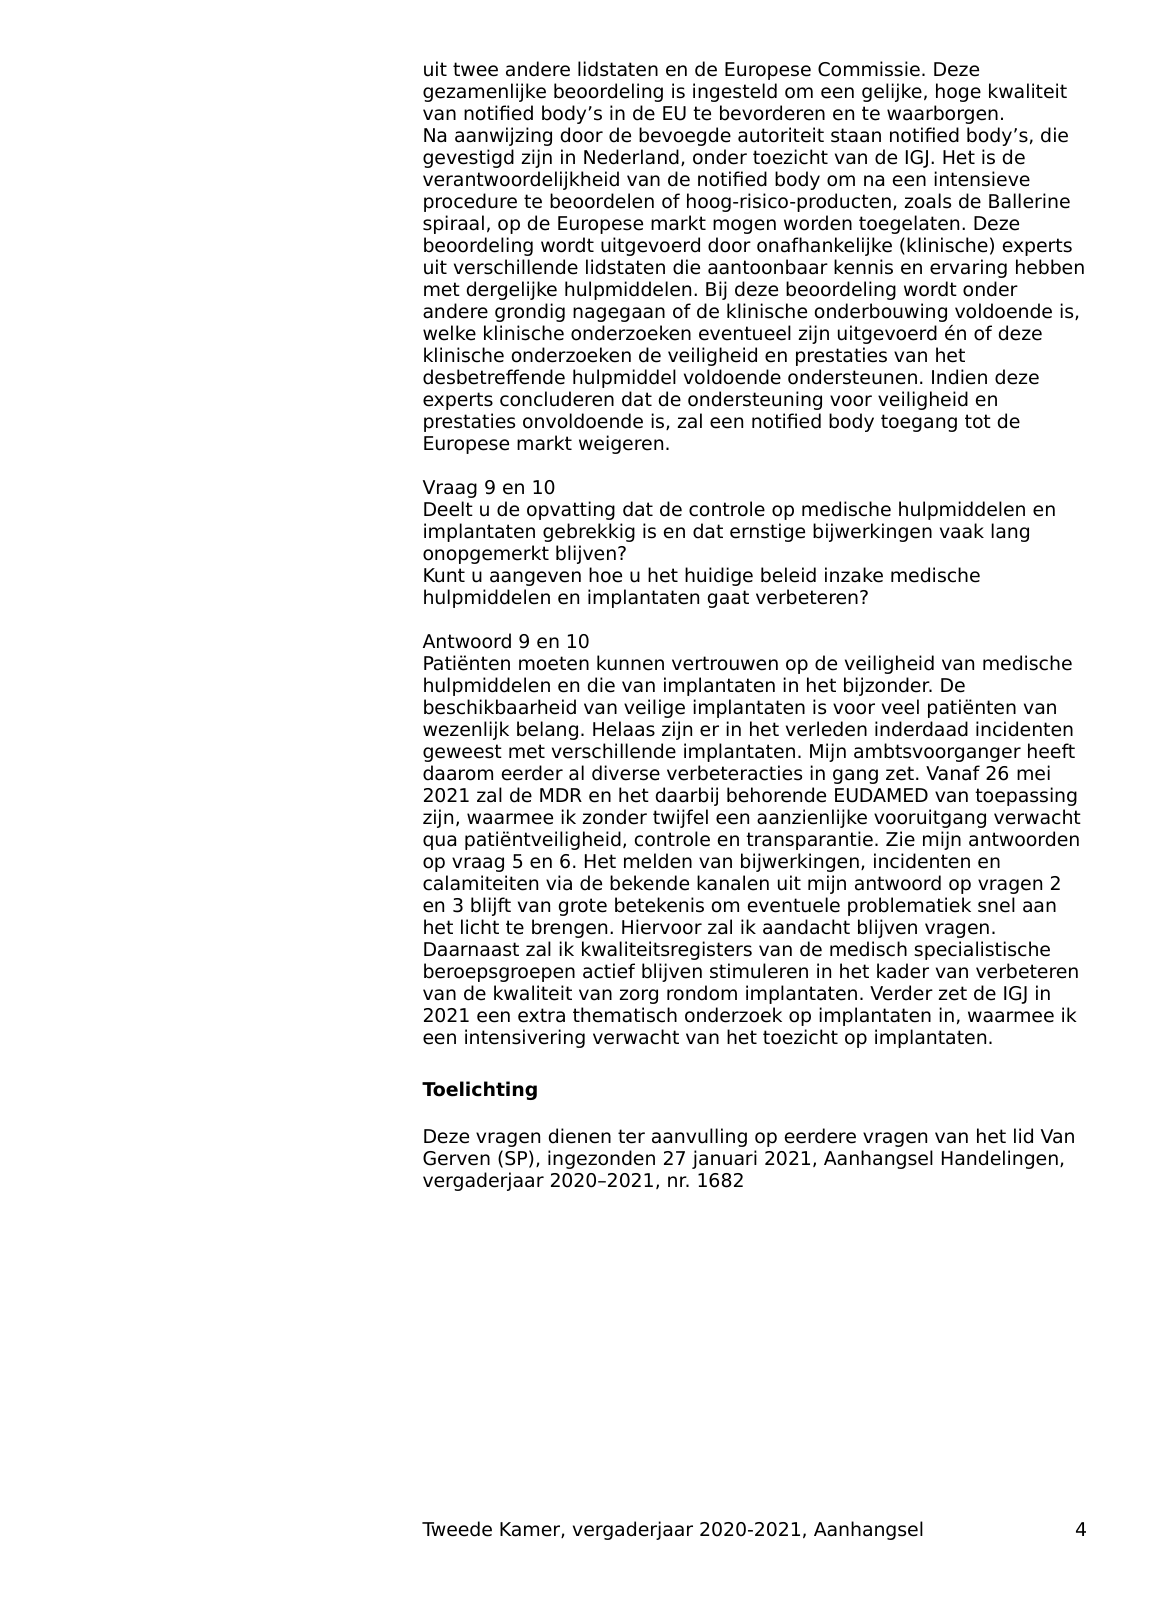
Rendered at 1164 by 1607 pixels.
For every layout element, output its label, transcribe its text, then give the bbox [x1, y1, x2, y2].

text Kunt u aangeven hoe u het huidige beleid inzake medische hulpmiddelen en implantaten gaat verbeteren? [422, 565, 1087, 609]
subtitle Toelichting [422, 1078, 1087, 1101]
text Deelt u de opvatting dat de controle op medische hulpmiddelen en implantaten gebrekkig is en dat ernstige bijwerkingen vaak lang onopgemerkt blijven? [422, 499, 1087, 565]
text Na aanwijzing door de bevoegde autoriteit staan notified body’s, die gevestigd zijn in Nederland, onder toezicht van de IGJ. Het is de verantwoordelijkheid van de notified body om na een intensieve procedure te beoordelen of hoog-risico-producten, zoals de Ballerine spiraal, op de Europese markt mogen worden toegelaten. Deze beoordeling wordt uitgevoerd door onafhankelijke (klinische) experts uit verschillende lidstaten die aantoonbaar kennis en ervaring hebben met dergelijke hulpmiddelen. Bij deze beoordeling wordt onder andere grondig nagegaan of de klinische onderbouwing voldoende is, welke klinische onderzoeken eventueel zijn uitgevoerd én of deze klinische onderzoeken de veiligheid en prestaties van het desbetreffende hulpmiddel voldoende ondersteunen. Indien deze experts concluderen dat de ondersteuning voor veiligheid en prestaties onvoldoende is, zal een notified body toegang tot de Europese markt weigeren. [422, 125, 1087, 455]
text Vraag 9 en 10 [422, 477, 1087, 499]
text Antwoord 9 en 10 [422, 631, 1087, 653]
text uit twee andere lidstaten en de Europese Commissie. Deze gezamenlijke beoordeling is ingesteld om een gelijke, hoge kwaliteit van notified body’s in de EU te bevorderen en te waarborgen. [422, 59, 1087, 125]
text Patiënten moeten kunnen vertrouwen op de veiligheid van medische hulpmiddelen en die van implantaten in het bijzonder. De beschikbaarheid van veilige implantaten is voor veel patiënten van wezenlijk belang. Helaas zijn er in het verleden inderdaad incidenten geweest met verschillende implantaten. Mijn ambtsvoorganger heeft daarom eerder al diverse verbeteracties in gang zet. Vanaf 26 mei 2021 zal de MDR en het daarbij behorende EUDAMED van toepassing zijn, waarmee ik zonder twijfel een aanzienlijke vooruitgang verwacht qua patiëntveiligheid, controle en transparantie. Zie mijn antwoorden op vraag 5 en 6. Het melden van bijwerkingen, incidenten en calamiteiten via de bekende kanalen uit mijn antwoord op vragen 2 en 3 blijft van grote betekenis om eventuele problematiek snel aan het licht te brengen. Hiervoor zal ik aandacht blijven vragen. Daarnaast zal ik kwaliteitsregisters van de medisch specialistische beroepsgroepen actief blijven stimuleren in het kader van verbeteren van de kwaliteit van zorg rondom implantaten. Verder zet de IGJ in 2021 een extra thematisch onderzoek op implantaten in, waarmee ik een intensivering verwacht van het toezicht op implantaten. [422, 653, 1087, 1048]
text Deze vragen dienen ter aanvulling op eerdere vragen van het lid Van Gerven (SP), ingezonden 27 januari 2021, Aanhangsel Handelingen, vergaderjaar 2020–2021, nr. 1682 [422, 1126, 1087, 1191]
